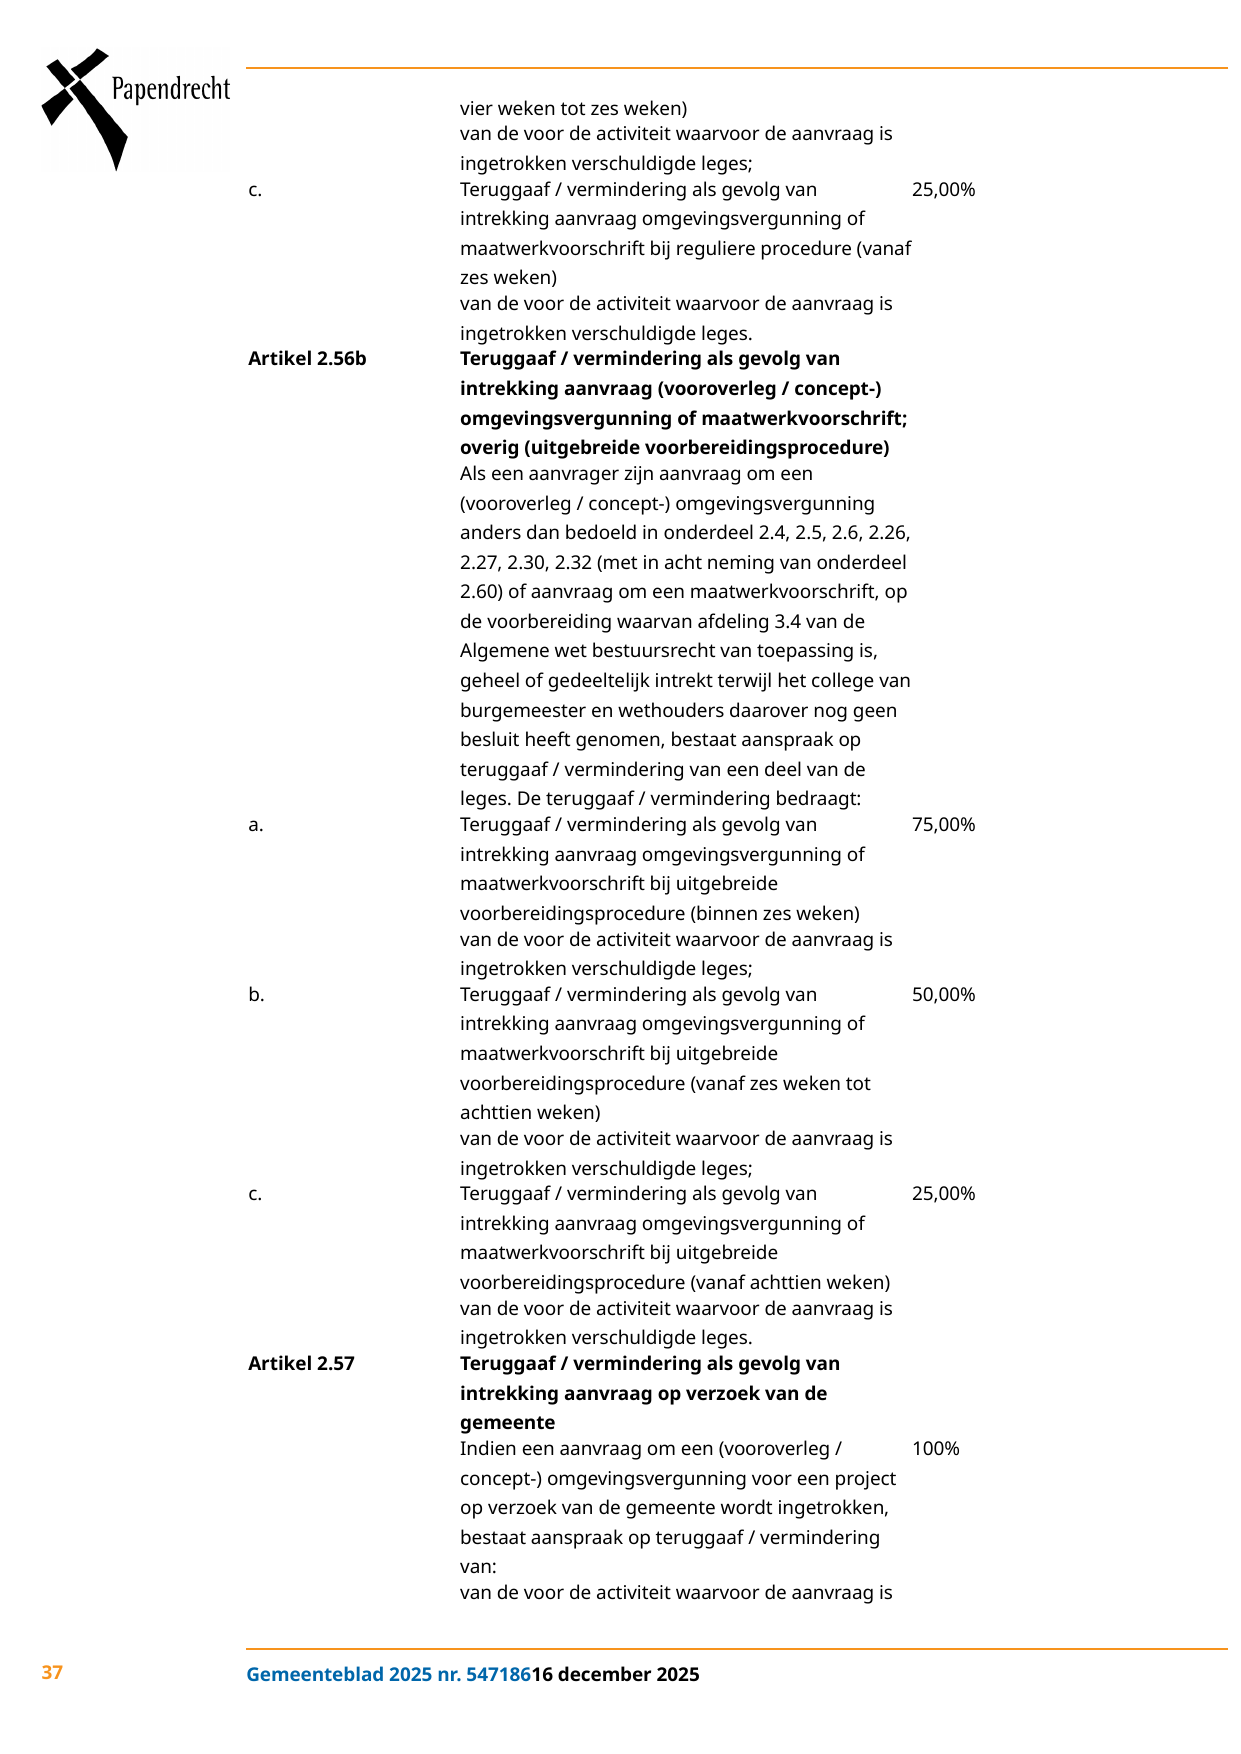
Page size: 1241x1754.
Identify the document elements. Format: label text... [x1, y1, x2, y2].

table_cell [248, 95, 460, 121]
table_cell c. [248, 176, 460, 290]
table_cell van de voor de activiteit waarvoor de aanvraag is [460, 1579, 912, 1605]
table_cell Teruggaaf / vermindering als gevolg van intrekking aanvraag op verzoek van de gemeente [460, 1350, 912, 1435]
table_cell van de voor de activiteit waarvoor de aanvraag is ingetrokken verschuldigde leges. [460, 290, 912, 346]
table_cell [248, 121, 460, 176]
table_cell [912, 1125, 1152, 1180]
table_cell 50,00% [912, 981, 1152, 1125]
table_cell Teruggaaf / vermindering als gevolg van intrekking aanvraag omgevingsvergunning of maatwerkvoorschrift bij reguliere procedure (vanaf zes weken) [460, 176, 912, 290]
table_cell [248, 1125, 460, 1180]
table_cell van de voor de activiteit waarvoor de aanvraag is ingetrokken verschuldigde leges. [460, 1295, 912, 1350]
table_cell [912, 926, 1152, 981]
table_cell [912, 460, 1152, 811]
table_cell Artikel 2.57 [248, 1350, 460, 1435]
table_cell [912, 1579, 1152, 1605]
table_cell vier weken tot zes weken) [460, 95, 912, 121]
table_cell [912, 290, 1152, 346]
table_cell [912, 1350, 1152, 1435]
table_cell [912, 1295, 1152, 1350]
table_cell 25,00% [912, 1180, 1152, 1295]
table_cell b. [248, 981, 460, 1125]
table_cell van de voor de activiteit waarvoor de aanvraag is ingetrokken verschuldigde leges; [460, 121, 912, 176]
table_cell [248, 926, 460, 981]
table_cell van de voor de activiteit waarvoor de aanvraag is ingetrokken verschuldigde leges; [460, 926, 912, 981]
table_cell [912, 346, 1152, 460]
table_cell Indien een aanvraag om een (vooroverleg / concept-) omgevingsvergunning voor een project op verzoek van de gemeente wordt ingetrokken, bestaat aanspraak op teruggaaf / vermindering van: [460, 1435, 912, 1579]
table_cell [248, 1435, 460, 1579]
table_cell [248, 290, 460, 346]
table_cell [248, 1579, 460, 1605]
table_cell 25,00% [912, 176, 1152, 290]
table_cell Als een aanvrager zijn aanvraag om een (vooroverleg / concept-) omgevingsvergunning anders dan bedoeld in onderdeel 2.4, 2.5, 2.6, 2.26, 2.27, 2.30, 2.32 (met in acht neming van onderdeel 2.60) of aanvraag om een maatwerkvoorschrift, op de voorbereiding waarvan afdeling 3.4 van de Algemene wet bestuursrecht van toepassing is, geheel of gedeeltelijk intrekt terwijl het college van burgemeester en wethouders daarover nog geen besluit heeft genomen, bestaat aanspraak op teruggaaf / vermindering van een deel van de leges. De teruggaaf / vermindering bedraagt: [460, 460, 912, 811]
table_cell [248, 460, 460, 811]
table_cell van de voor de activiteit waarvoor de aanvraag is ingetrokken verschuldigde leges; [460, 1125, 912, 1180]
table_cell 100% [912, 1435, 1152, 1579]
table_cell c. [248, 1180, 460, 1295]
table_cell Teruggaaf / vermindering als gevolg van intrekking aanvraag omgevingsvergunning of maatwerkvoorschrift bij uitgebreide voorbereidingsprocedure (vanaf achttien weken) [460, 1180, 912, 1295]
table_cell [248, 1295, 460, 1350]
table_cell 75,00% [912, 811, 1152, 926]
picture [41, 47, 231, 172]
table_cell Teruggaaf / vermindering als gevolg van intrekking aanvraag omgevingsvergunning of maatwerkvoorschrift bij uitgebreide voorbereidingsprocedure (vanaf zes weken tot achttien weken) [460, 981, 912, 1125]
table_cell [912, 121, 1152, 176]
table_cell [912, 95, 1152, 121]
table_cell Teruggaaf / vermindering als gevolg van intrekking aanvraag (vooroverleg / concept-) omgevingsvergunning of maatwerkvoorschrift; overig (uitgebreide voorbereidingsprocedure) [460, 346, 912, 460]
table_cell Teruggaaf / vermindering als gevolg van intrekking aanvraag omgevingsvergunning of maatwerkvoorschrift bij uitgebreide voorbereidingsprocedure (binnen zes weken) [460, 811, 912, 926]
table_cell Artikel 2.56b [248, 346, 460, 460]
table_cell a. [248, 811, 460, 926]
